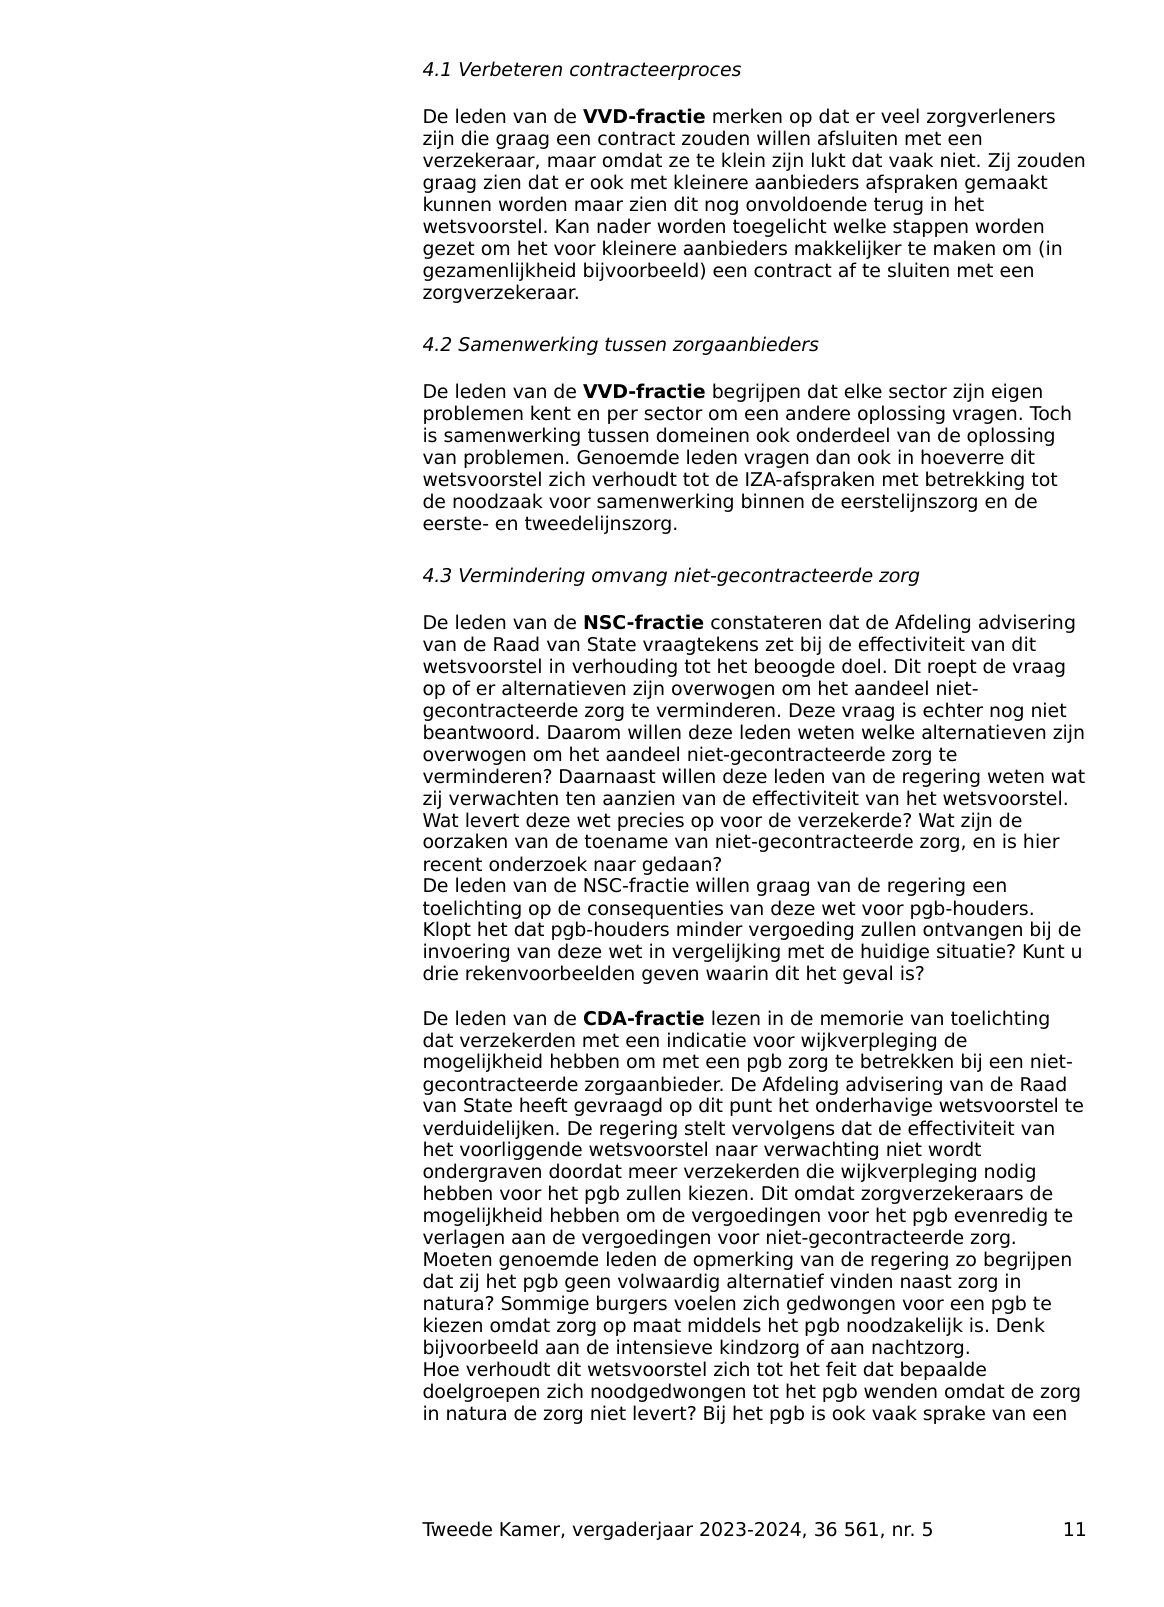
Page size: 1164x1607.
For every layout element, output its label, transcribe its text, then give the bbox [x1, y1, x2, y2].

text De leden van de VVD-fractie begrijpen dat elke sector zijn eigen problemen kent en per sector om een andere oplossing vragen. Toch is samenwerking tussen domeinen ook onderdeel van de oplossing van problemen. Genoemde leden vragen dan ook in hoeverre dit wetsvoorstel zich verhoudt tot de IZA-afspraken met betrekking tot de noodzaak voor samenwerking binnen de eerstelijnszorg en de eerste- en tweedelijnszorg. [422, 381, 1087, 535]
text De leden van de CDA-fractie lezen in de memorie van toelichting dat verzekerden met een indicatie voor wijkverpleging de mogelijkheid hebben om met een pgb zorg te betrekken bij een niet-gecontracteerde zorgaanbieder. De Afdeling advisering van de Raad van State heeft gevraagd op dit punt het onderhavige wetsvoorstel te verduidelijken. De regering stelt vervolgens dat de effectiviteit van het voorliggende wetsvoorstel naar verwachting niet wordt ondergraven doordat meer verzekerden die wijkverpleging nodig hebben voor het pgb zullen kiezen. Dit omdat zorgverzekeraars de mogelijkheid hebben om de vergoedingen voor het pgb evenredig te verlagen aan de vergoedingen voor niet-gecontracteerde zorg. Moeten genoemde leden de opmerking van de regering zo begrijpen dat zij het pgb geen volwaardig alternatief vinden naast zorg in natura? Sommige burgers voelen zich gedwongen voor een pgb te kiezen omdat zorg op maat middels het pgb noodzakelijk is. Denk bijvoorbeeld aan de intensieve kindzorg of aan nachtzorg. [422, 1007, 1087, 1359]
subtitle 4.1 Verbeteren contracteerproces [422, 59, 1087, 81]
text De leden van de VVD-fractie merken op dat er veel zorgverleners zijn die graag een contract zouden willen afsluiten met een verzekeraar, maar omdat ze te klein zijn lukt dat vaak niet. Zij zouden graag zien dat er ook met kleinere aanbieders afspraken gemaakt kunnen worden maar zien dit nog onvoldoende terug in het wetsvoorstel. Kan nader worden toegelicht welke stappen worden gezet om het voor kleinere aanbieders makkelijker te maken om (in gezamenlijkheid bijvoorbeeld) een contract af te sluiten met een zorgverzekeraar. [422, 106, 1087, 304]
text De leden van de NSC-fractie constateren dat de Afdeling advisering van de Raad van State vraagtekens zet bij de effectiviteit van dit wetsvoorstel in verhouding tot het beoogde doel. Dit roept de vraag op of er alternatieven zijn overwogen om het aandeel niet-gecontracteerde zorg te verminderen. Deze vraag is echter nog niet beantwoord. Daarom willen deze leden weten welke alternatieven zijn overwogen om het aandeel niet-gecontracteerde zorg te verminderen? Daarnaast willen deze leden van de regering weten wat zij verwachten ten aanzien van de effectiviteit van het wetsvoorstel. Wat levert deze wet precies op voor de verzekerde? Wat zijn de oorzaken van de toename van niet-gecontracteerde zorg, en is hier recent onderzoek naar gedaan? [422, 612, 1087, 875]
text De leden van de NSC-fractie willen graag van de regering een toelichting op de consequenties van deze wet voor pgb-houders. Klopt het dat pgb-houders minder vergoeding zullen ontvangen bij de invoering van deze wet in vergelijking met de huidige situatie? Kunt u drie rekenvoorbeelden geven waarin dit het geval is? [422, 875, 1087, 985]
subtitle 4.3 Vermindering omvang niet-gecontracteerde zorg [422, 565, 1087, 587]
text Hoe verhoudt dit wetsvoorstel zich tot het feit dat bepaalde doelgroepen zich noodgedwongen tot het pgb wenden omdat de zorg in natura de zorg niet levert? Bij het pgb is ook vaak sprake van een [422, 1359, 1087, 1425]
subtitle 4.2 Samenwerking tussen zorgaanbieders [422, 334, 1087, 356]
